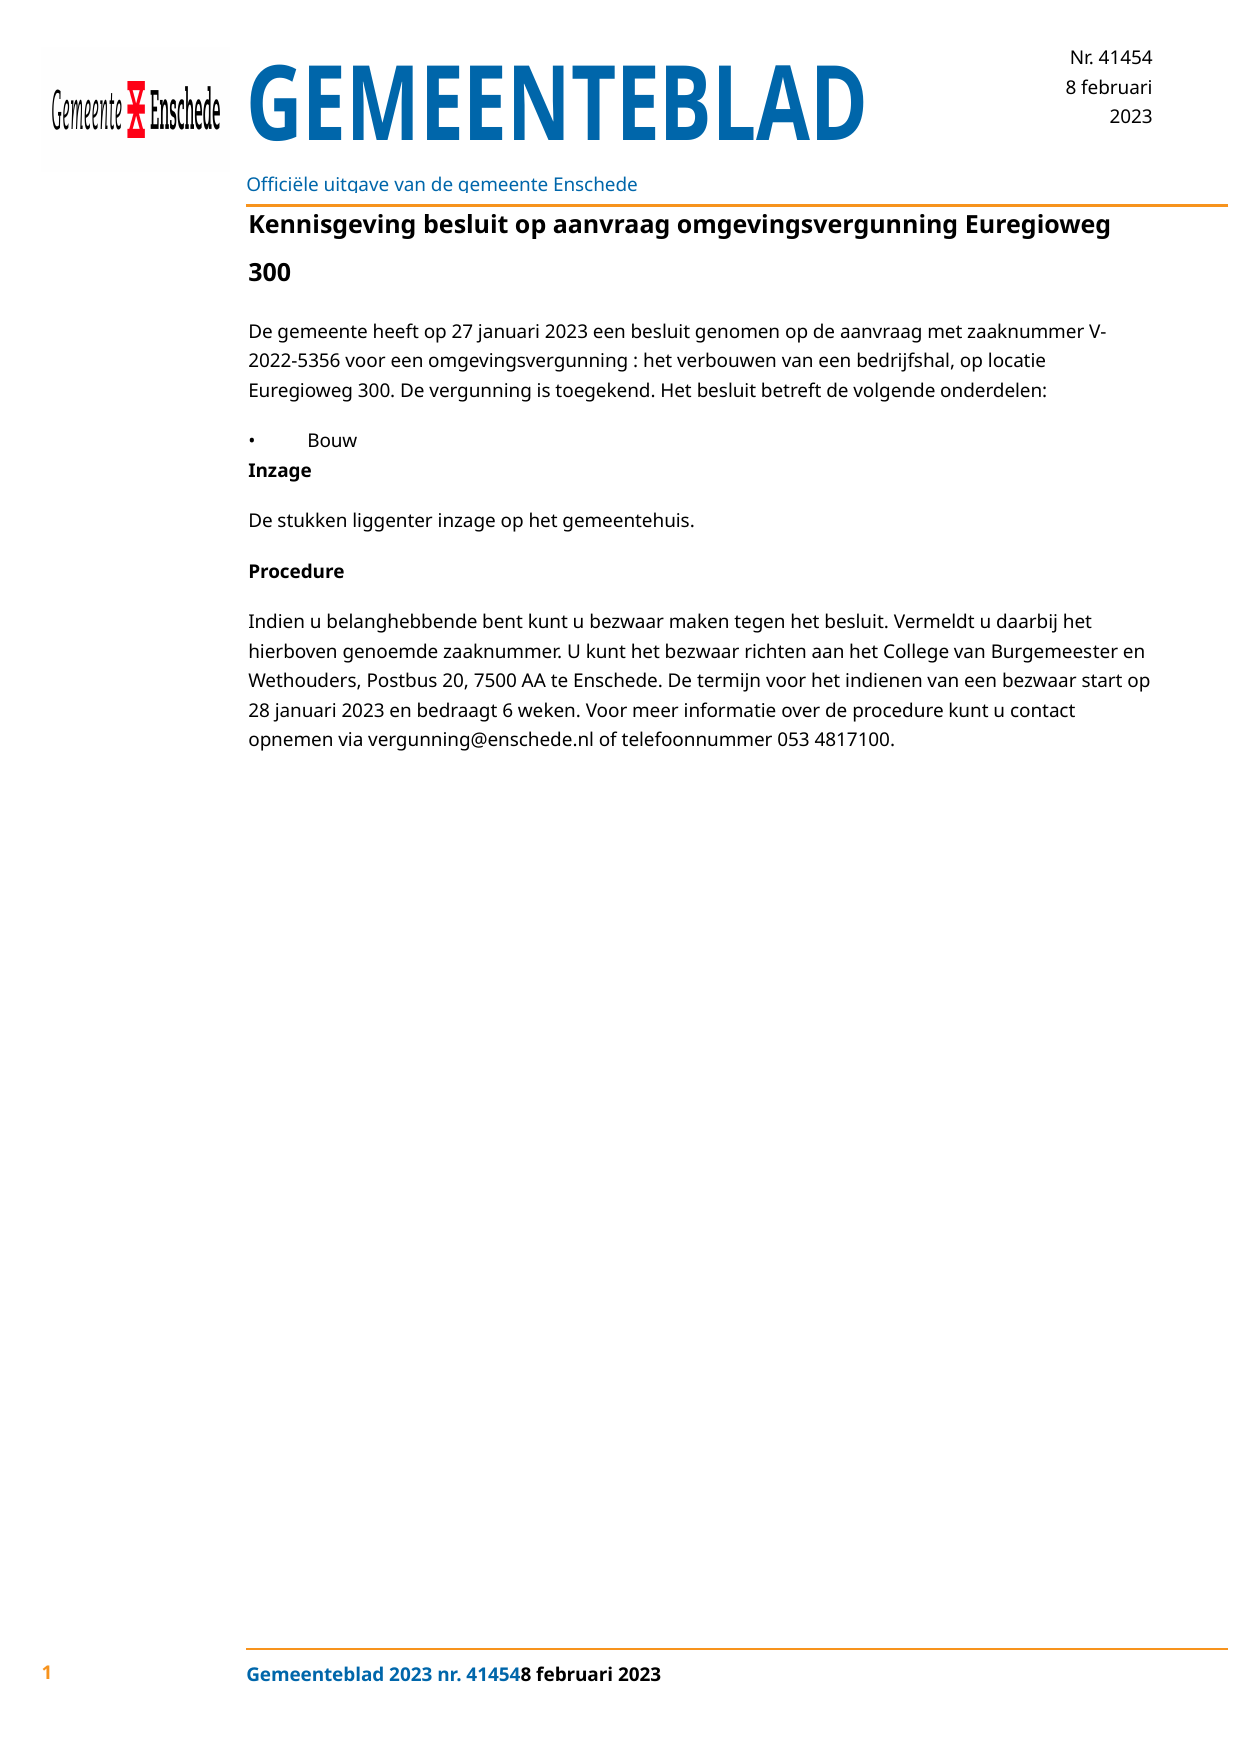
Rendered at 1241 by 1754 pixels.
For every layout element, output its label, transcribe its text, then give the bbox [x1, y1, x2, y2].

picture [41, 47, 231, 172]
list Bouw [248, 427, 1152, 453]
text De gemeente heeft op 27 januari 2023 een besluit genomen op de aanvraag met zaaknummer V-2022-5356 voor een omgevingsvergunning : het verbouwen van een bedrijfshal, op locatie Euregioweg 300. De vergunning is toegekend. Het besluit betreft de volgende onderdelen: [248, 318, 1152, 403]
text De stukken liggenter inzage op het gemeentehuis. [248, 507, 1152, 533]
text Inzage [248, 457, 1152, 483]
text Procedure [248, 558, 1152, 584]
text Kennisgeving besluit op aanvraag omgevingsvergunning Euregioweg 300 [248, 207, 1152, 288]
text Indien u belanghebbende bent kunt u bezwaar maken tegen het besluit. Vermeldt u daarbij het hierboven genoemde zaaknummer. U kunt het bezwaar richten aan het College van Burgemees­ter en Wethouders, Postbus 20, 7500 AA te Enschede. De termijn voor het indienen van een bezwaar start op 28 januari 2023 en bedraagt 6 weken. Voor meer informatie over de procedure kunt u contact opnemen via vergunning@enschede.nl of telefoonnummer 053 4817100. [248, 608, 1152, 752]
